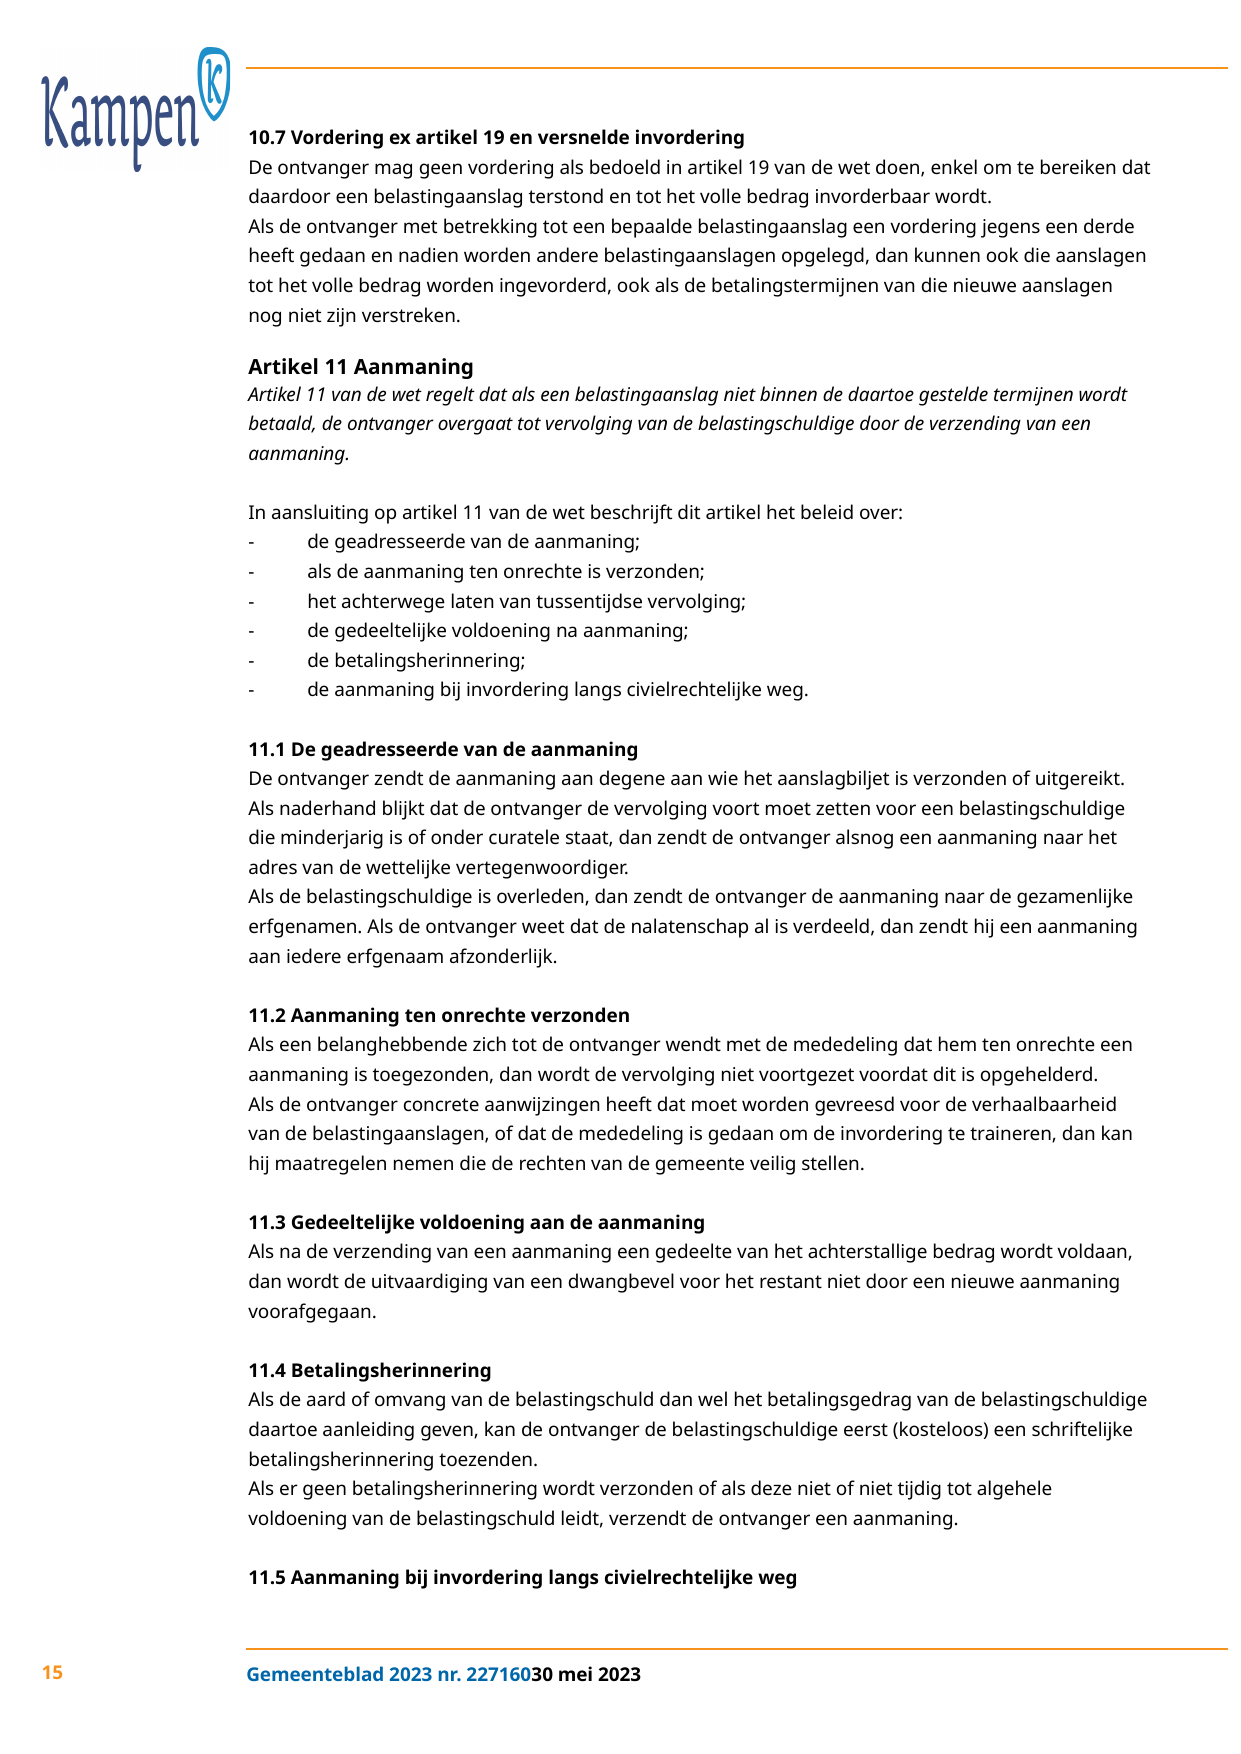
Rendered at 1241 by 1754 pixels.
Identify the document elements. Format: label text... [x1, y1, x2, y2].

list de betalingsherinnering; [248, 647, 1152, 673]
list het achterwege laten van tussentijdse vervolging; [248, 588, 1152, 613]
text Artikel 11 Aanmaning [248, 352, 1152, 381]
text De ontvanger mag geen vordering als bedoeld in artikel 19 van de wet doen, enkel om te bereiken dat daardoor een belastingaanslag terstond en tot het volle bedrag invorderbaar wordt. [248, 154, 1152, 209]
text In aansluiting op artikel 11 van de wet beschrijft dit artikel het beleid over: [248, 499, 1152, 525]
text Als de ontvanger concrete aanwijzingen heeft dat moet worden gevreesd voor de verhaalbaarheid van de belastingaanslagen, of dat de mededeling is gedaan om de invordering te traineren, dan kan hij maatregelen nemen die de rechten van de gemeente veilig stellen. [248, 1091, 1152, 1176]
text De ontvanger zendt de aanmaning aan degene aan wie het aanslagbiljet is verzonden of uitgereikt. [248, 765, 1152, 791]
text 11.1 De geadresseerde van de aanmaning [248, 736, 1152, 761]
text Artikel 11 van de wet regelt dat als een belastingaanslag niet binnen de daartoe gestelde termijnen wordt betaald, de ontvanger overgaat tot vervolging van de belastingschuldige door de verzending van een aanmaning. [248, 381, 1152, 466]
text Als de belastingschuldige is overleden, dan zendt de ontvanger de aanmaning naar de gezamenlijke erfgenamen. Als de ontvanger weet dat de nalatenschap al is verdeeld, dan zendt hij een aanmaning aan iedere erfgenaam afzonderlijk. [248, 884, 1152, 968]
picture [41, 47, 231, 172]
text 10.7 Vordering ex artikel 19 en versnelde invordering [248, 124, 1152, 150]
text Als de aard of omvang van de belastingschuld dan wel het betalingsgedrag van de belastingschuldige daartoe aanleiding geven, kan de ontvanger de belastingschuldige eerst (kosteloos) een schriftelijke betalingsherinnering toezenden. [248, 1387, 1152, 1471]
text Als de ontvanger met betrekking tot een bepaalde belastingaanslag een vordering jegens een derde heeft gedaan en nadien worden andere belastingaanslagen opgelegd, dan kunnen ook die aanslagen tot het volle bedrag worden ingevorderd, ook als de betalingstermijnen van die nieuwe aanslagen nog niet zijn verstreken. [248, 213, 1152, 328]
list de gedeeltelijke voldoening na aanmaning; [248, 617, 1152, 643]
text Als naderhand blijkt dat de ontvanger de vervolging voort moet zetten voor een belastingschuldige die minderjarig is of onder curatele staat, dan zendt de ontvanger alsnog een aanmaning naar het adres van de wettelijke vertegenwoordiger. [248, 795, 1152, 880]
list de geadresseerde van de aanmaning; [248, 529, 1152, 554]
list de aanmaning bij invordering langs civielrechtelijke weg. [248, 677, 1152, 702]
text 11.3 Gedeeltelijke voldoening aan de aanmaning [248, 1209, 1152, 1235]
list als de aanmaning ten onrechte is verzonden; [248, 558, 1152, 584]
text Als na de verzending van een aanmaning een gedeelte van het achterstallige bedrag wordt voldaan, dan wordt de uitvaardiging van een dwangbevel voor het restant niet door een nieuwe aanmaning voorafgegaan. [248, 1239, 1152, 1323]
text Als er geen betalingsherinnering wordt verzonden of als deze niet of niet tijdig tot algehele voldoening van de belastingschuld leidt, verzendt de ontvanger een aanmaning. [248, 1475, 1152, 1531]
text 11.5 Aanmaning bij invordering langs civielrechtelijke weg [248, 1564, 1152, 1590]
text Als een belanghebbende zich tot de ontvanger wendt met de mededeling dat hem ten onrechte een aanmaning is toegezonden, dan wordt de vervolging niet voortgezet voordat dit is opgehelderd. [248, 1032, 1152, 1087]
text 11.4 Betalingsherinnering [248, 1357, 1152, 1383]
text 11.2 Aanmaning ten onrechte verzonden [248, 1002, 1152, 1028]
